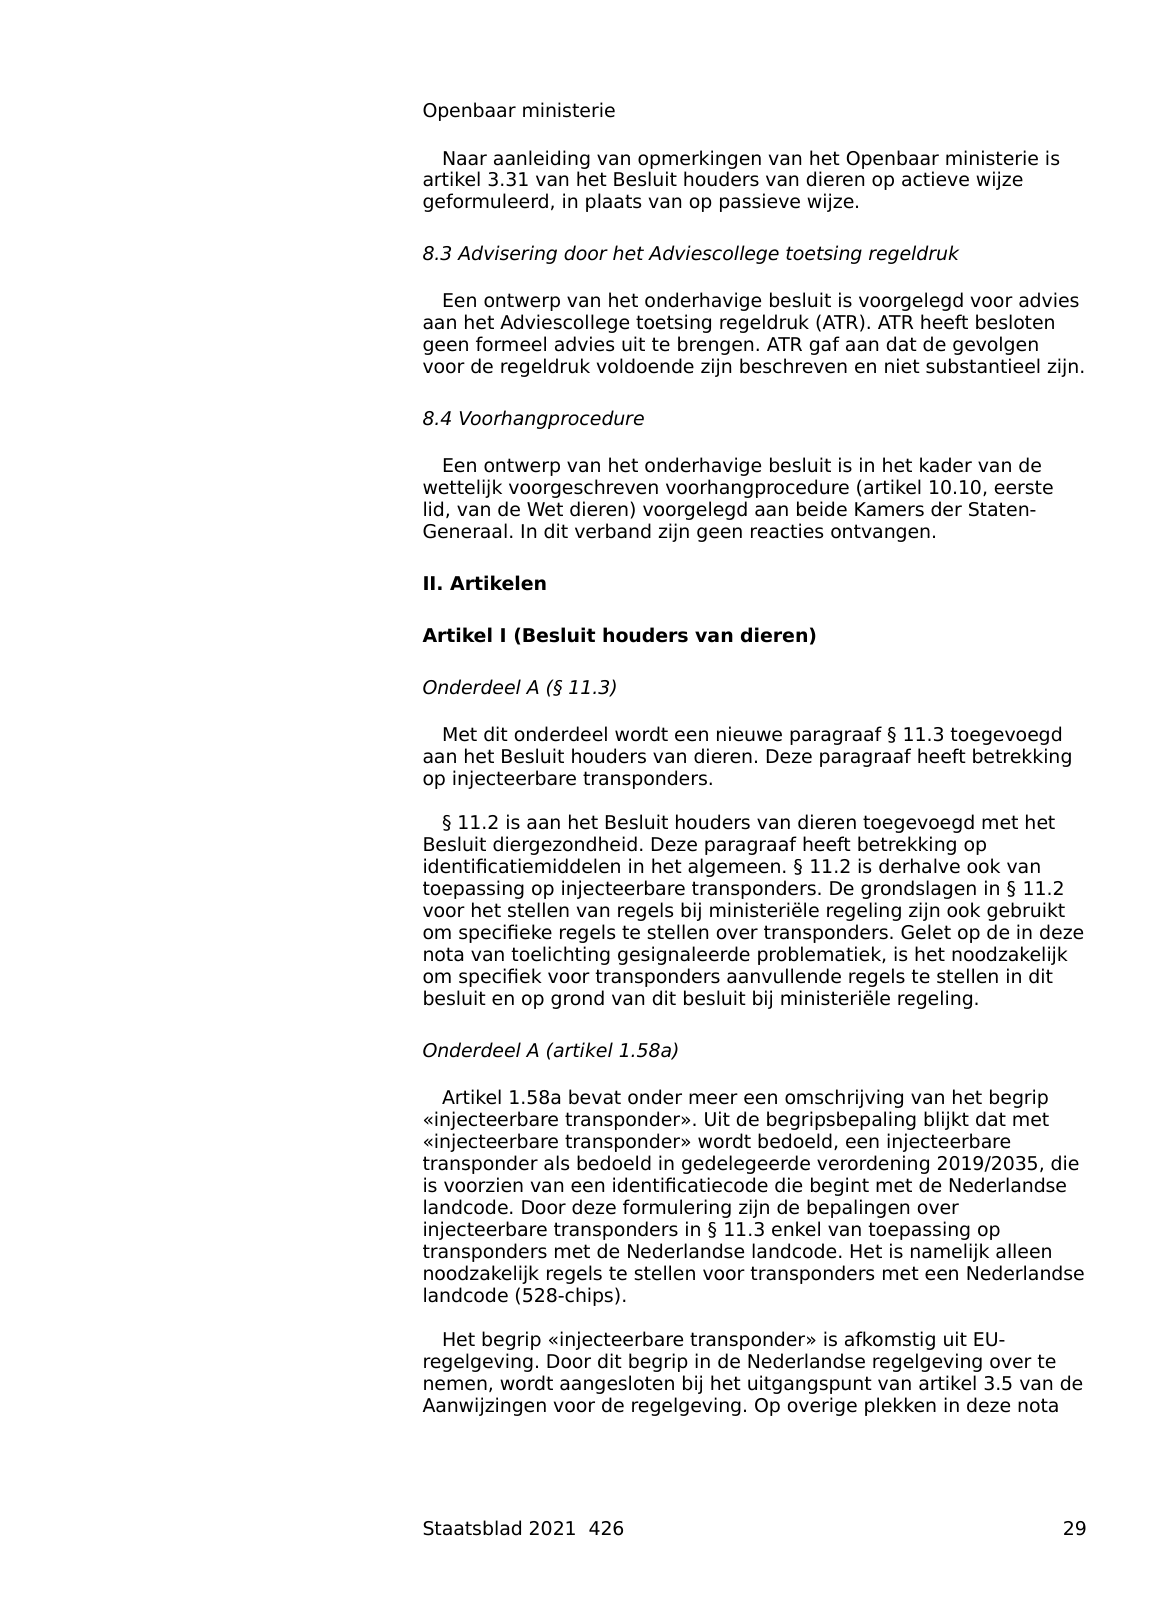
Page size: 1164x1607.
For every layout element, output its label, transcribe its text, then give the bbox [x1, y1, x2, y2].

text Met dit onderdeel wordt een nieuwe paragraaf § 11.3 toegevoegd aan het Besluit houders van dieren. Deze paragraaf heeft betrekking op injecteerbare transponders. [422, 724, 1087, 790]
text Een ontwerp van het onderhavige besluit is voorgelegd voor advies aan het Adviescollege toetsing regeldruk (ATR). ATR heeft besloten geen formeel advies uit te brengen. ATR gaf aan dat de gevolgen voor de regeldruk voldoende zijn beschreven en niet substantieel zijn. [422, 290, 1087, 378]
subtitle Onderdeel A (artikel 1.58a) [422, 1040, 1087, 1062]
subtitle Openbaar ministerie [422, 100, 1087, 122]
subtitle 8.4 Voorhangprocedure [422, 408, 1087, 430]
text Een ontwerp van het onderhavige besluit is in het kader van de wettelijk voorgeschreven voorhangprocedure (artikel 10.10, eerste lid, van de Wet dieren) voorgelegd aan beide Kamers der Staten-Generaal. In dit verband zijn geen reacties ontvangen. [422, 455, 1087, 543]
subtitle II. Artikelen [422, 573, 1087, 595]
subtitle 8.3 Advisering door het Adviescollege toetsing regeldruk [422, 243, 1087, 265]
text § 11.2 is aan het Besluit houders van dieren toegevoegd met het Besluit diergezondheid. Deze paragraaf heeft betrekking op identificatiemiddelen in het algemeen. § 11.2 is derhalve ook van toepassing op injecteerbare transponders. De grondslagen in § 11.2 voor het stellen van regels bij ministeriële regeling zijn ook gebruikt om specifieke regels te stellen over transponders. Gelet op de in deze nota van toelichting gesignaleerde problematiek, is het noodzakelijk om specifiek voor transponders aanvullende regels te stellen in dit besluit en op grond van dit besluit bij ministeriële regeling. [422, 812, 1087, 1010]
subtitle Artikel I (Besluit houders van dieren) [422, 625, 1087, 647]
text Het begrip «injecteerbare transponder» is afkomstig uit EU-regelgeving. Door dit begrip in de Nederlandse regelgeving over te nemen, wordt aangesloten bij het uitgangspunt van artikel 3.5 van de Aanwijzingen voor de regelgeving. Op overige plekken in deze nota [422, 1329, 1087, 1417]
subtitle Onderdeel A (§ 11.3) [422, 677, 1087, 699]
text Naar aanleiding van opmerkingen van het Openbaar ministerie is artikel 3.31 van het Besluit houders van dieren op actieve wijze geformuleerd, in plaats van op passieve wijze. [422, 147, 1087, 213]
text Artikel 1.58a bevat onder meer een omschrijving van het begrip «injecteerbare transponder». Uit de begripsbepaling blijkt dat met «injecteerbare transponder» wordt bedoeld, een injecteerbare transponder als bedoeld in gedelegeerde verordening 2019/2035, die is voorzien van een identificatiecode die begint met de Nederlandse landcode. Door deze formulering zijn de bepalingen over injecteerbare transponders in § 11.3 enkel van toepassing op transponders met de Nederlandse landcode. Het is namelijk alleen noodzakelijk regels te stellen voor transponders met een Nederlandse landcode (528-chips). [422, 1087, 1087, 1307]
